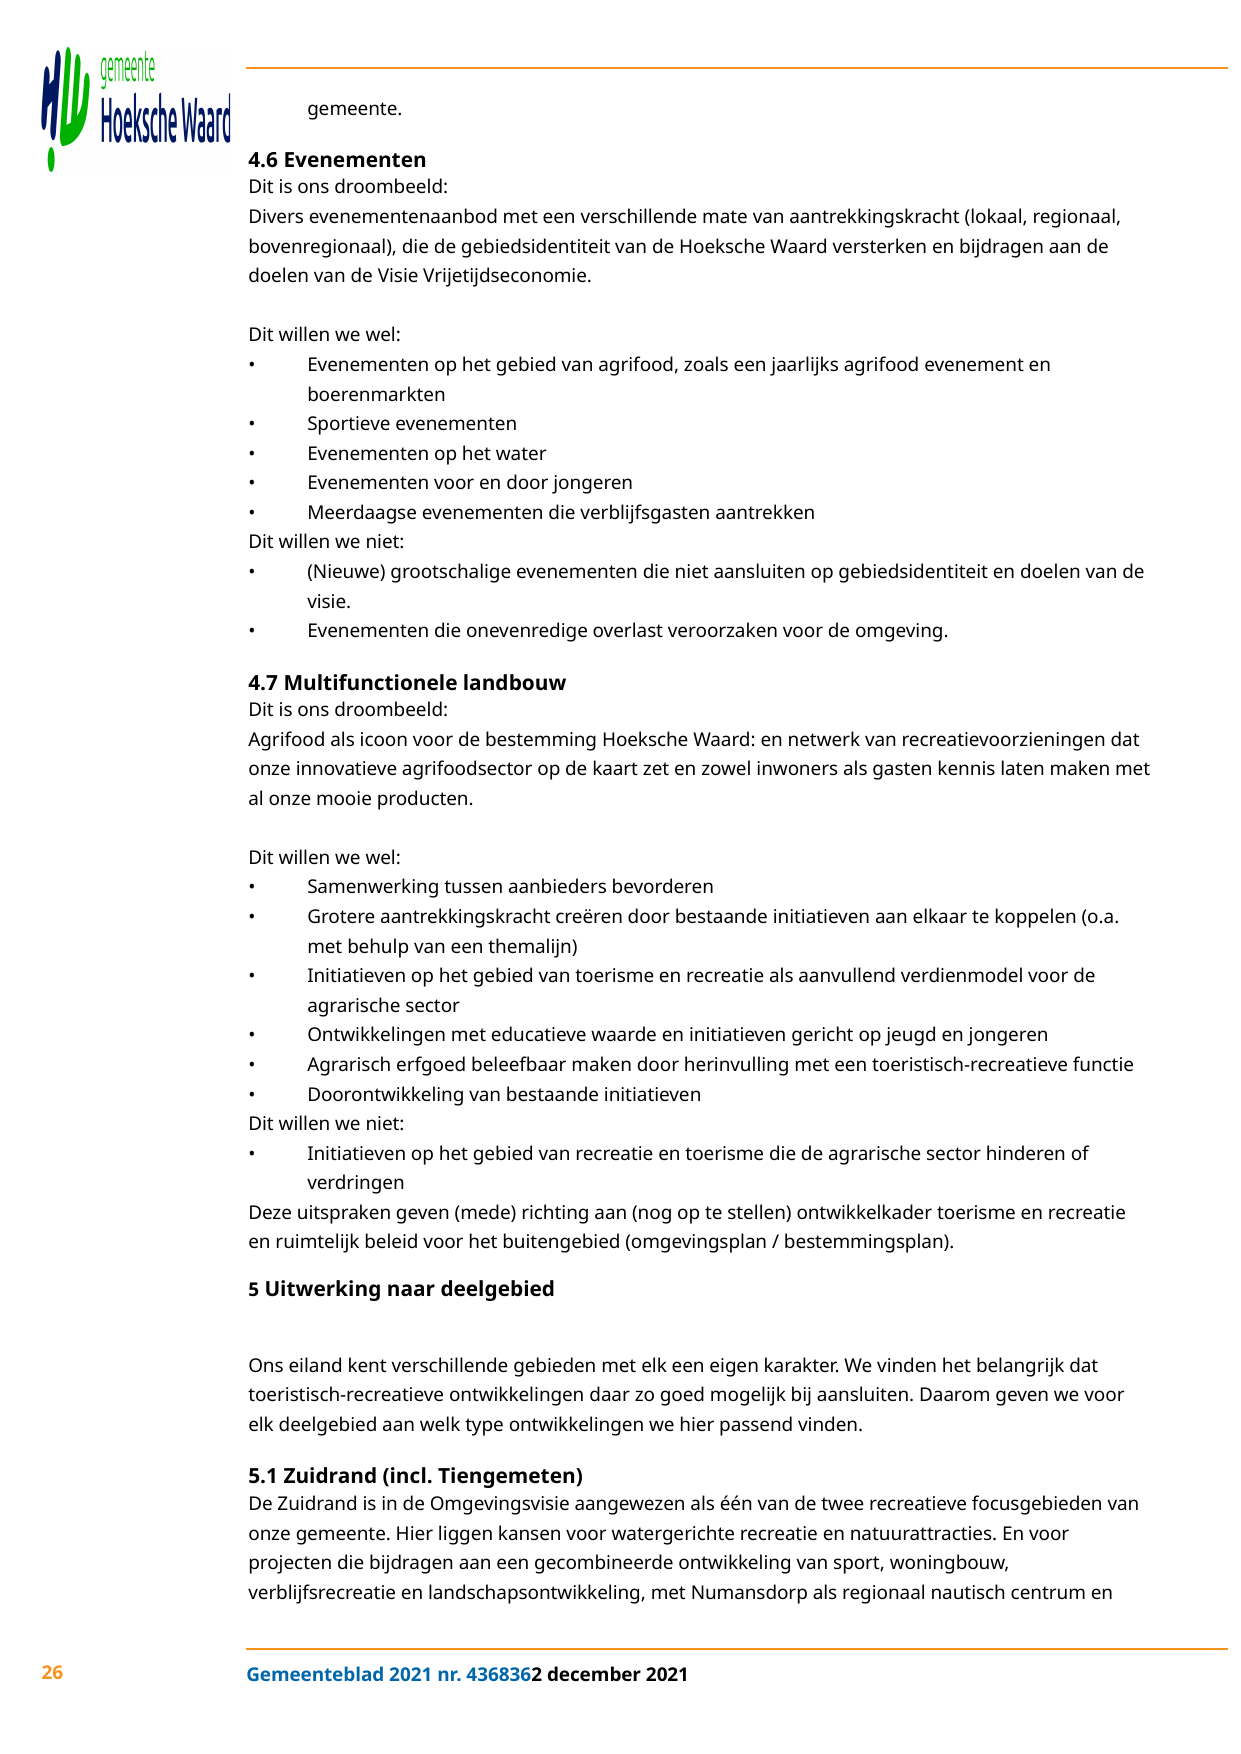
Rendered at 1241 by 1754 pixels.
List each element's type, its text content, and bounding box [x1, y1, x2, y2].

list Initiatieven op het gebied van toerisme en recreatie als aanvullend verdienmodel voor de agrarische sector [248, 962, 1152, 1018]
text Dit willen we niet: [248, 529, 1152, 554]
text Dit is ons droombeeld: [248, 174, 1152, 199]
list gemeente. [248, 95, 1152, 121]
list Evenementen voor en door jongeren [248, 469, 1152, 495]
list Meerdaagse evenementen die verblijfsgasten aantrekken [248, 499, 1152, 525]
list Evenementen op het gebied van agrifood, zoals een jaarlijks agrifood evenement en boerenmarkten [248, 351, 1152, 406]
text Dit willen we niet: [248, 1110, 1152, 1136]
list Doorontwikkeling van bestaande initiatieven [248, 1081, 1152, 1107]
list Grotere aantrekkingskracht creëren door bestaande initiatieven aan elkaar te koppelen (o.a. met behulp van een themalijn) [248, 903, 1152, 959]
list Samenwerking tussen aanbieders bevorderen [248, 874, 1152, 899]
text 5.1 Zuidrand (incl. Tiengemeten) [248, 1462, 1152, 1490]
list Agrarisch erfgoed beleefbaar maken door herinvulling met een toeristisch-recreatieve functie [248, 1051, 1152, 1077]
list Evenementen die onevenredige overlast veroorzaken voor de omgeving. [248, 617, 1152, 643]
text De Zuidrand is in de Omgevingsvisie aangewezen als één van de twee recreatieve focusgebieden van onze gemeente. Hier liggen kansen voor watergerichte recreatie en natuurattracties. En voor projecten die bijdragen aan een gecombineerde ontwikkeling van sport, woningbouw, verblijfsrecreatie en landschapsontwikkeling, met Numansdorp als regionaal nautisch centrum en [248, 1490, 1152, 1604]
text Dit is ons droombeeld: [248, 696, 1152, 722]
text 4.7 Multifunctionele landbouw [248, 668, 1152, 696]
list Ontwikkelingen met educatieve waarde en initiatieven gericht op jeugd en jongeren [248, 1022, 1152, 1047]
list Evenementen op het water [248, 440, 1152, 466]
list Sportieve evenementen [248, 410, 1152, 436]
list Initiatieven op het gebied van recreatie en toerisme die de agrarische sector hinderen of verdringen [248, 1140, 1152, 1195]
text 5 Uitwerking naar deelgebied [248, 1274, 1152, 1303]
text Dit willen we wel: [248, 844, 1152, 870]
text Divers evenementenaanbod met een verschillende mate van aantrekkingskracht (lokaal, regionaal, bovenregionaal), die de gebiedsidentiteit van de Hoeksche Waard versterken en bijdragen aan de doelen van de Visie Vrijetijdseconomie. [248, 203, 1152, 288]
text Agrifood als icoon voor de bestemming Hoeksche Waard: en netwerk van recreatievoorzieningen dat onze innovatieve agrifoodsector op de kaart zet en zowel inwoners als gasten kennis laten maken met al onze mooie producten. [248, 726, 1152, 811]
picture [41, 47, 231, 172]
text 4.6 Evenementen [248, 145, 1152, 174]
list (Nieuwe) grootschalige evenementen die niet aansluiten op gebiedsidentiteit en doelen van de visie. [248, 558, 1152, 613]
text Ons eiland kent verschillende gebieden met elk een eigen karakter. We vinden het belangrijk dat toeristisch-recreatieve ontwikkelingen daar zo goed mogelijk bij aansluiten. Daarom geven we voor elk deelgebied aan welk type ontwikkelingen we hier passend vinden. [248, 1352, 1152, 1437]
text Dit willen we wel: [248, 322, 1152, 347]
text Deze uitspraken geven (mede) richting aan (nog op te stellen) ontwikkelkader toerisme en recreatie en ruimtelijk beleid voor het buitengebied (omgevingsplan / bestemmingsplan). [248, 1199, 1152, 1254]
